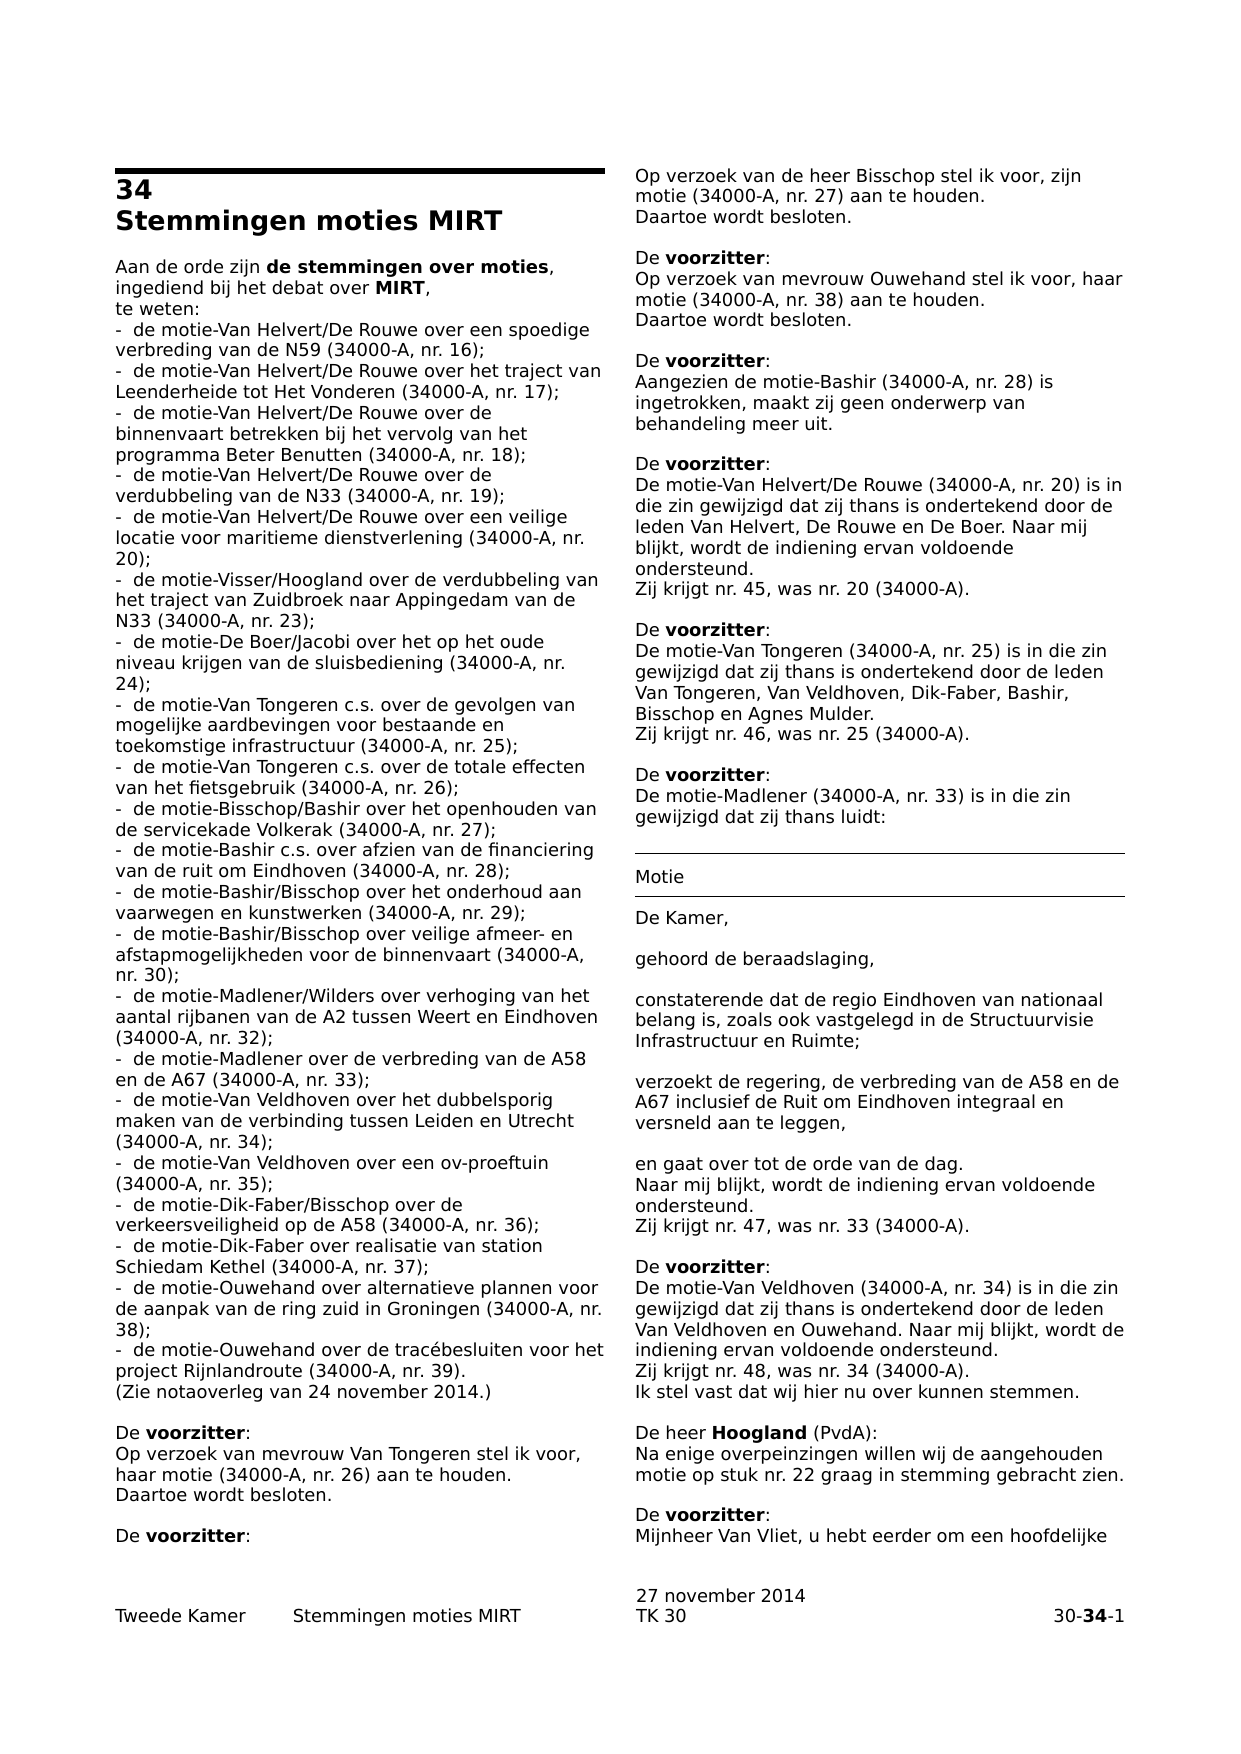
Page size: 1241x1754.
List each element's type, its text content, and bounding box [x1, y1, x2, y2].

text De motie-Madlener (34000-A, nr. 33) is in die zin gewijzigd dat zij thans luidt: [635, 786, 1125, 827]
list de motie-Van Tongeren c.s. over de gevolgen van mogelijke aardbevingen voor bestaande en toekomstige infrastructuur (34000-A, nr. 25); [115, 694, 605, 757]
text verzoekt de regering, de verbreding van de A58 en de A67 inclusief de Ruit om Eindhoven integraal en versneld aan te leggen, [635, 1072, 1125, 1134]
text Naar mij blijkt, wordt de indiening ervan voldoende ondersteund. [635, 1174, 1125, 1216]
text Zij krijgt nr. 46, was nr. 25 (34000-A). [635, 724, 1125, 745]
text Motie [635, 867, 1125, 888]
text De motie-Van Tongeren (34000-A, nr. 25) is in die zin gewijzigd dat zij thans is ondertekend door de leden Van Tongeren, Van Veldhoven, Dik-Faber, Bashir, Bisschop en Agnes Mulder. [635, 641, 1125, 724]
text Daartoe wordt besloten. [115, 1485, 605, 1506]
text Zij krijgt nr. 48, was nr. 34 (34000-A). [635, 1361, 1125, 1382]
text De motie-Van Helvert/De Rouwe (34000-A, nr. 20) is in die zin gewijzigd dat zij thans is ondertekend door de leden Van Helvert, De Rouwe en De Boer. Naar mij blijkt, wordt de indiening ervan voldoende ondersteund. [635, 475, 1125, 579]
text De voorzitter: [635, 1257, 1125, 1278]
list de motie-Van Helvert/De Rouwe over het traject van Leenderheide tot Het Vonderen (34000-A, nr. 17); [115, 361, 605, 403]
list de motie-Bashir c.s. over afzien van de financiering van de ruit om Eindhoven (34000-A, nr. 28); [115, 840, 605, 882]
list de motie-Madlener/Wilders over verhoging van het aantal rijbanen van de A2 tussen Weert en Eindhoven (34000-A, nr. 32); [115, 986, 605, 1048]
text Op verzoek van mevrouw Ouwehand stel ik voor, haar motie (34000-A, nr. 38) aan te houden. [635, 268, 1125, 310]
text Zij krijgt nr. 47, was nr. 33 (34000-A). [635, 1216, 1125, 1237]
text en gaat over tot de orde van de dag. [635, 1154, 1125, 1174]
list de motie-Bisschop/Bashir over het openhouden van de servicekade Volkerak (34000-A, nr. 27); [115, 798, 605, 840]
text te weten: [115, 298, 605, 319]
list de motie-Van Helvert/De Rouwe over de binnenvaart betrekken bij het vervolg van het programma Beter Benutten (34000-A, nr. 18); [115, 403, 605, 465]
text De voorzitter: [635, 248, 1125, 268]
title 34 Stemmingen moties MIRT [115, 174, 605, 237]
text De Kamer, [635, 908, 1125, 929]
text De voorzitter: [635, 454, 1125, 475]
text De voorzitter: [115, 1526, 605, 1547]
text Mijnheer Van Vliet, u hebt eerder om een hoofdelijke [635, 1526, 1125, 1547]
text Ik stel vast dat wij hier nu over kunnen stemmen. [635, 1382, 1125, 1403]
list de motie-Van Veldhoven over het dubbelsporig maken van de verbinding tussen Leiden en Utrecht (34000-A, nr. 34); [115, 1090, 605, 1153]
list de motie-Van Helvert/De Rouwe over een spoedige verbreding van de N59 (34000-A, nr. 16); [115, 319, 605, 361]
list de motie-Bashir/Bisschop over veilige afmeer- en afstapmogelijkheden voor de binnenvaart (34000-A, nr. 30); [115, 923, 605, 986]
list de motie-Van Helvert/De Rouwe over de verdubbeling van de N33 (34000-A, nr. 19); [115, 465, 605, 507]
text Daartoe wordt besloten. [635, 310, 1125, 331]
text De voorzitter: [635, 351, 1125, 372]
text De voorzitter: [115, 1423, 605, 1443]
text Zij krijgt nr. 45, was nr. 20 (34000-A). [635, 579, 1125, 600]
text Aan de orde zijn de stemmingen over moties, ingediend bij het debat over MIRT, [115, 257, 605, 298]
list de motie-Van Tongeren c.s. over de totale effecten van het fietsgebruik (34000-A, nr. 26); [115, 757, 605, 798]
list de motie-Dik-Faber/Bisschop over de verkeersveiligheid op de A58 (34000-A, nr. 36); [115, 1194, 605, 1236]
text Op verzoek van mevrouw Van Tongeren stel ik voor, haar motie (34000-A, nr. 26) aan te houden. [115, 1443, 605, 1485]
text Na enige overpeinzingen willen wij de aangehouden motie op stuk nr. 22 graag in stemming gebracht zien. [635, 1443, 1125, 1485]
list de motie-De Boer/Jacobi over het op het oude niveau krijgen van de sluisbediening (34000-A, nr. 24); [115, 632, 605, 694]
list de motie-Ouwehand over de tracébesluiten voor het project Rijnlandroute (34000-A, nr. 39). [115, 1340, 605, 1382]
text De heer Hoogland (PvdA): [635, 1423, 1125, 1443]
list de motie-Visser/Hoogland over de verdubbeling van het traject van Zuidbroek naar Appingedam van de N33 (34000-A, nr. 23); [115, 569, 605, 632]
text Daartoe wordt besloten. [635, 207, 1125, 228]
text De voorzitter: [635, 1505, 1125, 1526]
list de motie-Dik-Faber over realisatie van station Schiedam Kethel (34000-A, nr. 37); [115, 1236, 605, 1278]
text De voorzitter: [635, 620, 1125, 641]
list de motie-Van Veldhoven over een ov-proeftuin (34000-A, nr. 35); [115, 1153, 605, 1194]
list de motie-Ouwehand over alternatieve plannen voor de aanpak van de ring zuid in Groningen (34000-A, nr. 38); [115, 1278, 605, 1340]
text De voorzitter: [635, 765, 1125, 786]
text constaterende dat de regio Eindhoven van nationaal belang is, zoals ook vastgelegd in de Structuurvisie Infrastructuur en Ruimte; [635, 989, 1125, 1052]
list de motie-Madlener over de verbreding van de A58 en de A67 (34000-A, nr. 33); [115, 1048, 605, 1090]
text (Zie notaoverleg van 24 november 2014.) [115, 1382, 605, 1403]
text Op verzoek van de heer Bisschop stel ik voor, zijn motie (34000-A, nr. 27) aan te houden. [635, 165, 1125, 207]
text De motie-Van Veldhoven (34000-A, nr. 34) is in die zin gewijzigd dat zij thans is ondertekend door de leden Van Veldhoven en Ouwehand. Naar mij blijkt, wordt de indiening ervan voldoende ondersteund. [635, 1278, 1125, 1361]
list de motie-Bashir/Bisschop over het onderhoud aan vaarwegen en kunstwerken (34000-A, nr. 29); [115, 882, 605, 923]
list de motie-Van Helvert/De Rouwe over een veilige locatie voor maritieme dienstverlening (34000-A, nr. 20); [115, 507, 605, 569]
text gehoord de beraadslaging, [635, 949, 1125, 969]
text Aangezien de motie-Bashir (34000-A, nr. 28) is ingetrokken, maakt zij geen onderwerp van behandeling meer uit. [635, 372, 1125, 434]
